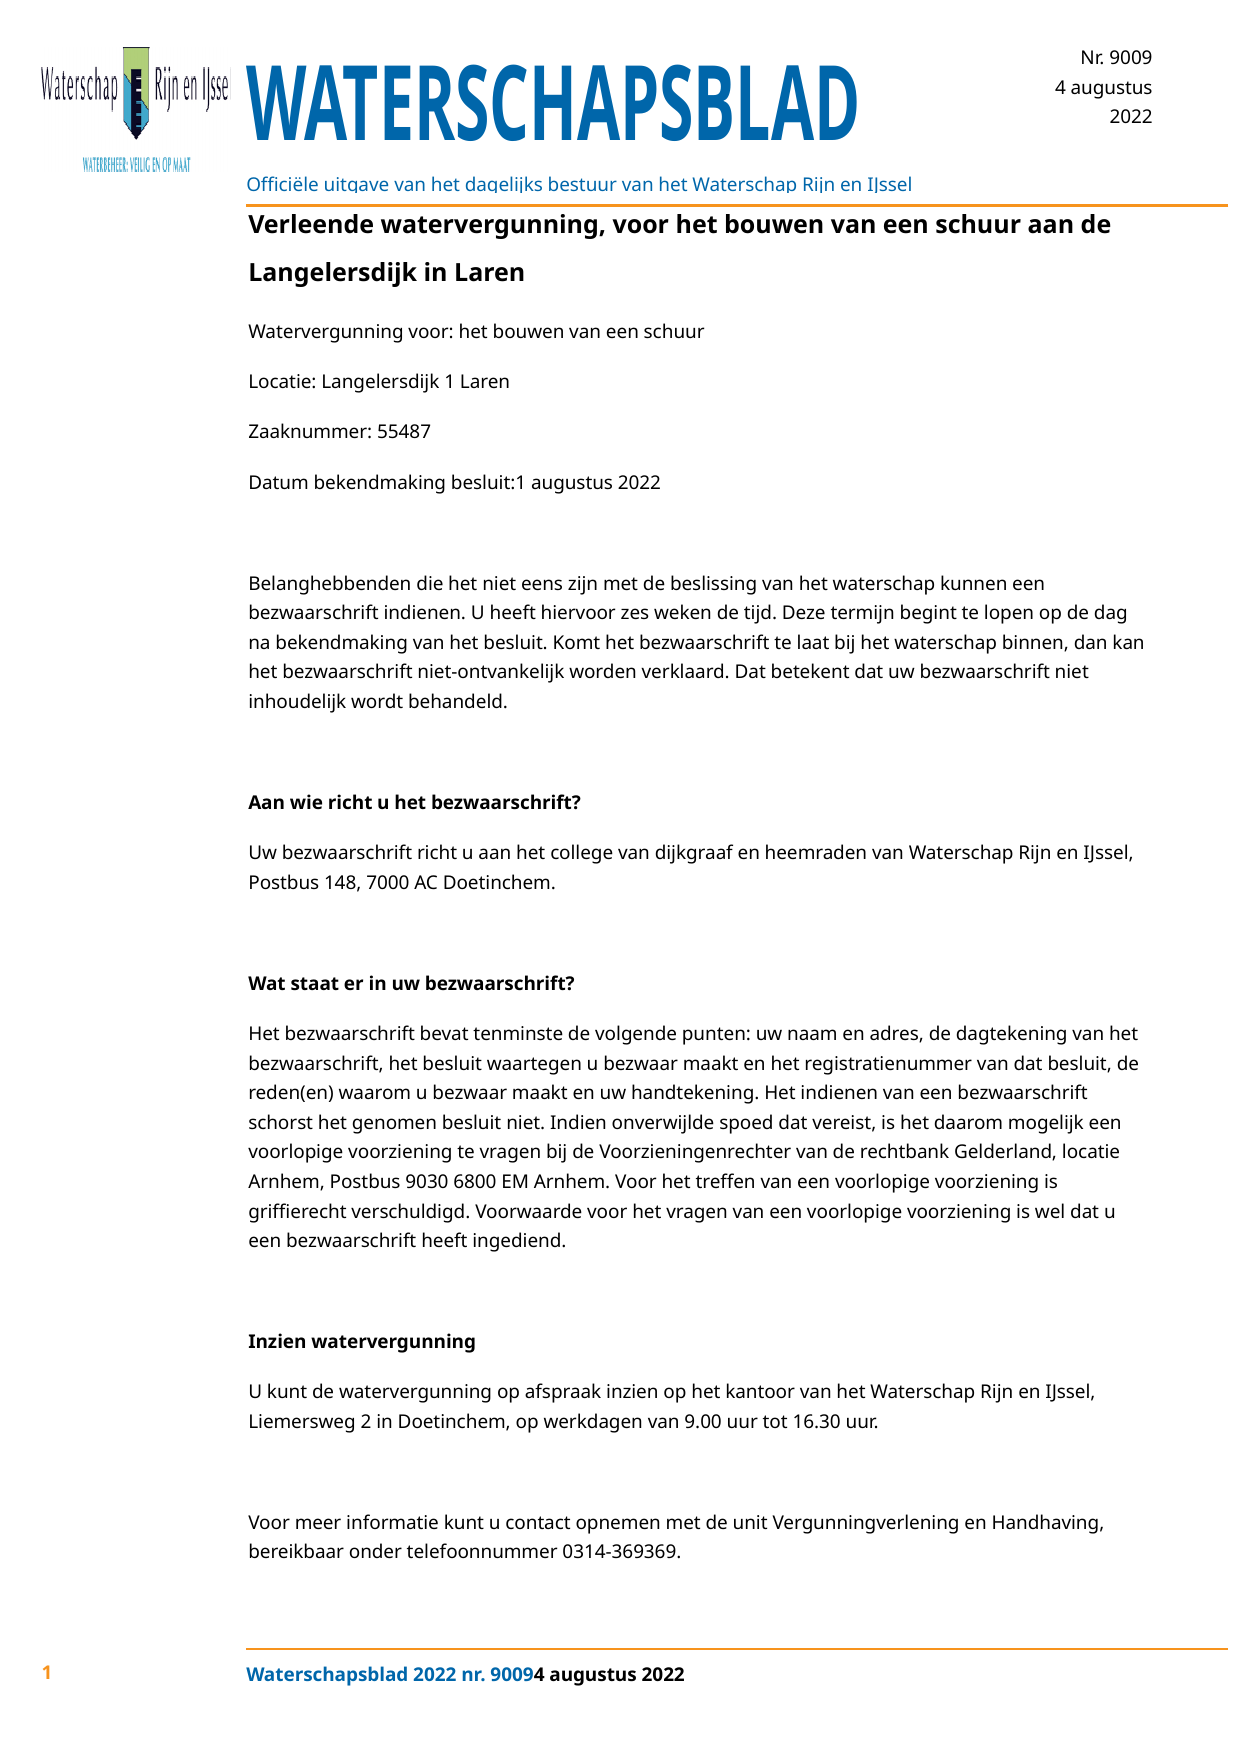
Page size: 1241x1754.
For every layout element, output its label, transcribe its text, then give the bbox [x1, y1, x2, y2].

text Het bezwaarschrift bevat tenminste de volgende punten: uw naam en adres, de dagtekening van het bezwaarschrift, het besluit waartegen u bezwaar maakt en het registratienummer van dat besluit, de reden(en) waarom u bezwaar maakt en uw handtekening. Het indienen van een bezwaarschrift schorst het genomen besluit niet. Indien onverwijlde spoed dat vereist, is het daarom mogelijk een voorlopige voorziening te vragen bij de Voorzieningenrechter van de rechtbank Gelderland, locatie Arnhem, Postbus 9030 6800 EM Arnhem. Voor het treffen van een voorlopige voorziening is griffierecht verschuldigd. Voorwaarde voor het vragen van een voorlopige voorziening is wel dat u een bezwaarschrift heeft ingediend. [248, 1020, 1152, 1253]
text Zaaknummer: 55487 [248, 419, 1152, 444]
text Verleende watervergunning, voor het bouwen van een schuur aan de Langelersdijk in Laren [248, 207, 1152, 288]
text Inzien watervergunning [248, 1328, 1152, 1354]
text Datum bekendmaking besluit:1 augustus 2022 [248, 469, 1152, 495]
text U kunt de watervergunning op afspraak inzien op het kantoor van het Waterschap Rijn en IJssel, Liemersweg 2 in Doetinchem, op werkdagen van 9.00 uur tot 16.30 uur. [248, 1379, 1152, 1434]
text Belanghebbenden die het niet eens zijn met de beslissing van het waterschap kunnen een bezwaarschrift indienen. U heeft hiervoor zes weken de tijd. Deze termijn begint te lopen op de dag na bekendmaking van het besluit. Komt het bezwaarschrift te laat bij het waterschap binnen, dan kan het bezwaarschrift niet-ontvankelijk worden verklaard. Dat betekent dat uw bezwaarschrift niet inhoudelijk wordt behandeld. [248, 570, 1152, 714]
picture [41, 47, 231, 172]
text Uw bezwaarschrift richt u aan het college van dijkgraaf en heemraden van Waterschap Rijn en IJssel, Postbus 148, 7000 AC Doetinchem. [248, 839, 1152, 895]
text Voor meer informatie kunt u contact opnemen met de unit Vergunningverlening en Handhaving, bereikbaar onder telefoonnummer 0314-369369. [248, 1509, 1152, 1564]
text Locatie: Langelersdijk 1 Laren [248, 368, 1152, 394]
text Watervergunning voor: het bouwen van een schuur [248, 318, 1152, 344]
text Aan wie richt u het bezwaarschrift? [248, 789, 1152, 815]
text Wat staat er in uw bezwaarschrift? [248, 970, 1152, 996]
